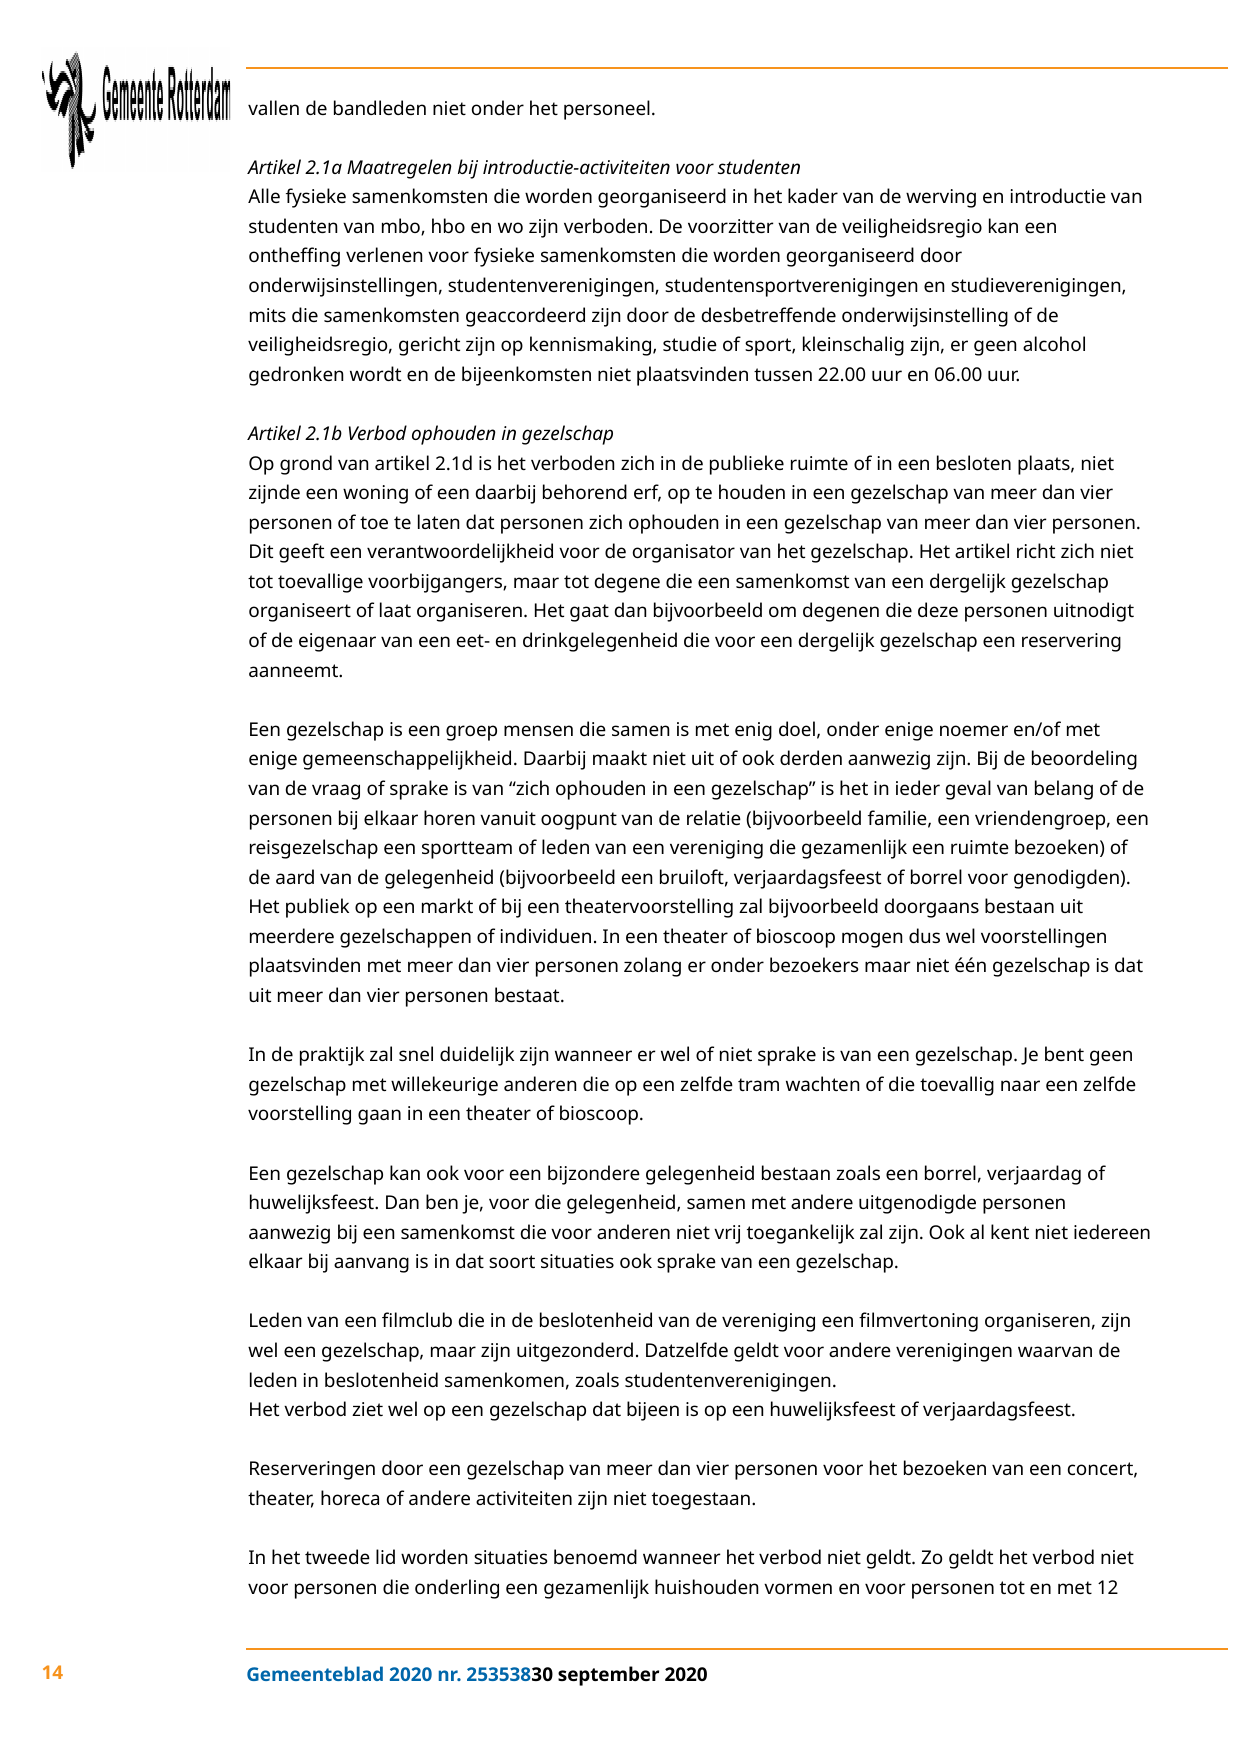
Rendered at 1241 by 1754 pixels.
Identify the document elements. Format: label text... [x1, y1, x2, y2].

picture [41, 47, 231, 172]
text vallen de bandleden niet onder het personeel. [248, 95, 1152, 121]
text Leden van een filmclub die in de beslotenheid van de vereniging een filmvertoning organiseren, zijn wel een gezelschap, maar zijn uitgezonderd. Datzelfde geldt voor andere verenigingen waarvan de leden in beslotenheid samenkomen, zoals studentenverenigingen. [248, 1308, 1152, 1393]
text Reserveringen door een gezelschap van meer dan vier personen voor het bezoeken van een concert, theater, horeca of andere activiteiten zijn niet toegestaan. [248, 1456, 1152, 1511]
text Het verbod ziet wel op een gezelschap dat bijeen is op een huwelijksfeest of verjaardagsfeest. [248, 1396, 1152, 1422]
text Een gezelschap kan ook voor een bijzondere gelegenheid bestaan zoals een borrel, verjaardag of huwelijksfeest. Dan ben je, voor die gelegenheid, samen met andere uitgenodigde personen aanwezig bij een samenkomst die voor anderen niet vrij toegankelijk zal zijn. Ook al kent niet iedereen elkaar bij aanvang is in dat soort situaties ook sprake van een gezelschap. [248, 1160, 1152, 1274]
text Op grond van artikel 2.1d is het verboden zich in de publieke ruimte of in een besloten plaats, niet zijnde een woning of een daarbij behorend erf, op te houden in een gezelschap van meer dan vier personen of toe te laten dat personen zich ophouden in een gezelschap van meer dan vier personen. Dit geeft een verantwoordelijkheid voor de organisator van het gezelschap. Het artikel richt zich niet tot toevallige voorbijgangers, maar tot degene die een samenkomst van een dergelijk gezelschap organiseert of laat organiseren. Het gaat dan bijvoorbeeld om degenen die deze personen uitnodigt of de eigenaar van een eet- en drinkgelegenheid die voor een dergelijk gezelschap een reservering aanneemt. [248, 450, 1152, 683]
text Alle fysieke samenkomsten die worden georganiseerd in het kader van de werving en introductie van studenten van mbo, hbo en wo zijn verboden. De voorzitter van de veiligheidsregio kan een ontheffing verlenen voor fysieke samenkomsten die worden georganiseerd door onderwijsinstellingen, studentenverenigingen, studentensportverenigingen en studieverenigingen, mits die samenkomsten geaccordeerd zijn door de desbetreffende onderwijsinstelling of de veiligheidsregio, gericht zijn op kennismaking, studie of sport, kleinschalig zijn, er geen alcohol gedronken wordt en de bijeenkomsten niet plaatsvinden tussen 22.00 uur en 06.00 uur. [248, 183, 1152, 387]
text In het tweede lid worden situaties benoemd wanneer het verbod niet geldt. Zo geldt het verbod niet voor personen die onderling een gezamenlijk huishouden vormen en voor personen tot en met 12 [248, 1544, 1152, 1600]
text Een gezelschap is een groep mensen die samen is met enig doel, onder enige noemer en/of met enige gemeenschappelijkheid. Daarbij maakt niet uit of ook derden aanwezig zijn. Bij de beoordeling van de vraag of sprake is van “zich ophouden in een gezelschap” is het in ieder geval van belang of de personen bij elkaar horen vanuit oogpunt van de relatie (bijvoorbeeld familie, een vriendengroep, een reisgezelschap een sportteam of leden van een vereniging die gezamenlijk een ruimte bezoeken) of de aard van de gelegenheid (bijvoorbeeld een bruiloft, verjaardagsfeest of borrel voor genodigden). Het publiek op een markt of bij een theatervoorstelling zal bijvoorbeeld doorgaans bestaan uit meerdere gezelschappen of individuen. In een theater of bioscoop mogen dus wel voorstellingen plaatsvinden met meer dan vier personen zolang er onder bezoekers maar niet één gezelschap is dat uit meer dan vier personen bestaat. [248, 716, 1152, 1008]
text Artikel 2.1b Verbod ophouden in gezelschap [248, 420, 1152, 446]
text In de praktijk zal snel duidelijk zijn wanneer er wel of niet sprake is van een gezelschap. Je bent geen gezelschap met willekeurige anderen die op een zelfde tram wachten of die toevallig naar een zelfde voorstelling gaan in een theater of bioscoop. [248, 1041, 1152, 1126]
text Artikel 2.1a Maatregelen bij introductie-activiteiten voor studenten [248, 154, 1152, 180]
